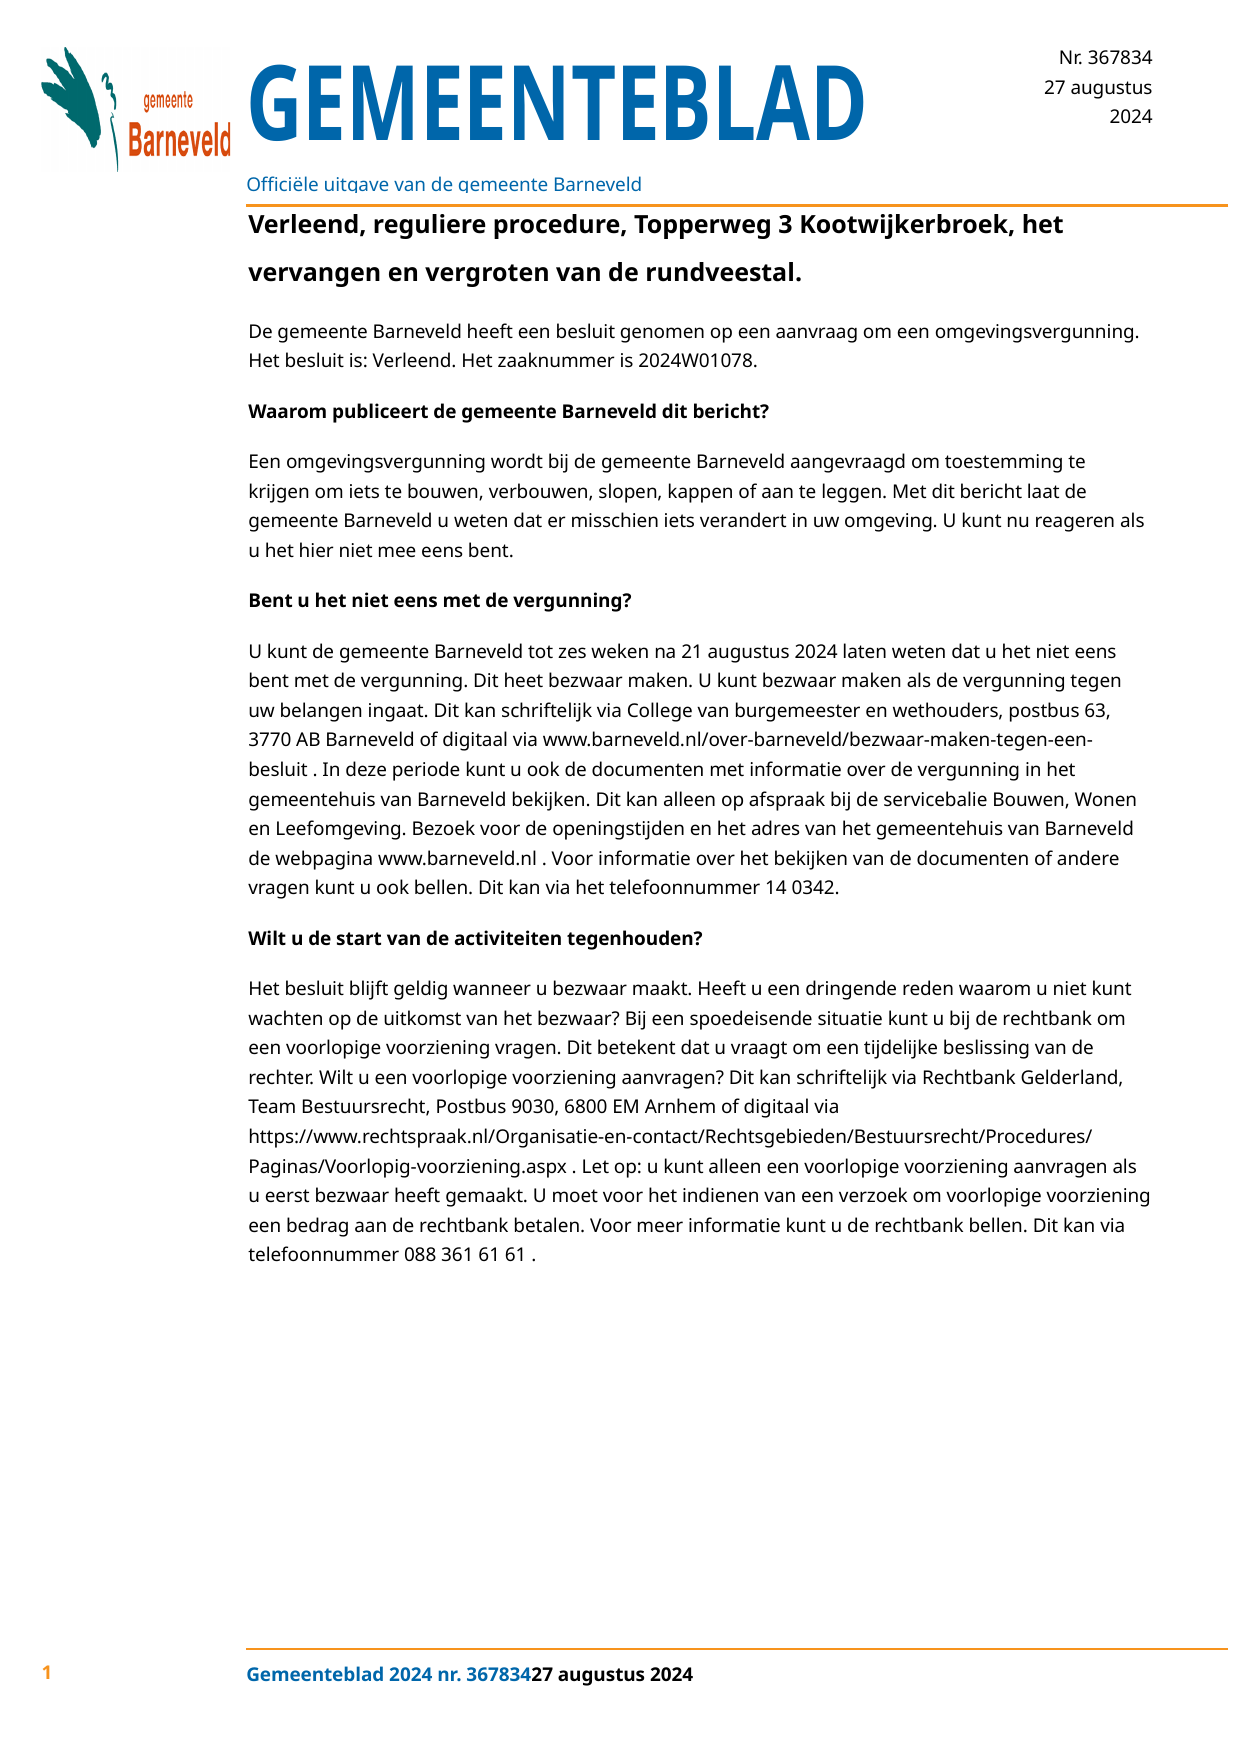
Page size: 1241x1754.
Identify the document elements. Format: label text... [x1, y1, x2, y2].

text De gemeente Barneveld heeft een besluit genomen op een aanvraag om een omgevingsvergunning. Het besluit is: Verleend. Het zaaknummer is 2024W01078. [248, 318, 1152, 373]
text Wilt u de start van de activiteiten tegenhouden? [248, 925, 1152, 951]
text Een omgevingsvergunning wordt bij de gemeente Barneveld aangevraagd om toestemming te krijgen om iets te bouwen, verbouwen, slopen, kappen of aan te leggen. Met dit bericht laat de gemeente Barneveld u weten dat er misschien iets verandert in uw omgeving. U kunt nu reageren als u het hier niet mee eens bent. [248, 448, 1152, 563]
text U kunt de gemeente Barneveld tot zes weken na 21 augustus 2024 laten weten dat u het niet eens bent met de vergunning. Dit heet bezwaar maken. U kunt bezwaar maken als de vergunning tegen uw belangen ingaat. Dit kan schriftelijk via College van burgemeester en wethouders, postbus 63, 3770 AB Barneveld of digitaal via www.barneveld.nl/over-barneveld/bezwaar-maken-tegen-een-besluit . In deze periode kunt u ook de documenten met informatie over de vergunning in het gemeentehuis van Barneveld bekijken. Dit kan alleen op afspraak bij de servicebalie Bouwen, Wonen en Leefomgeving. Bezoek voor de openingstijden en het adres van het gemeentehuis van Barneveld de webpagina www.barneveld.nl . Voor informatie over het bekijken van de documenten of andere vragen kunt u ook bellen. Dit kan via het telefoonnummer 14 0342. [248, 638, 1152, 900]
text Bent u het niet eens met de vergunning? [248, 587, 1152, 613]
text Het besluit blijft geldig wanneer u bezwaar maakt. Heeft u een dringende reden waarom u niet kunt wachten op de uitkomst van het bezwaar? Bij een spoedeisende situatie kunt u bij de rechtbank om een voorlopige voorziening vragen. Dit betekent dat u vraagt om een tijdelijke beslissing van de rechter. Wilt u een voorlopige voorziening aanvragen? Dit kan schriftelijk via Rechtbank Gelderland, Team Bestuursrecht, Postbus 9030, 6800 EM Arnhem of digitaal via https://www.rechtspraak.nl/Organisatie-en-contact/Rechtsgebieden/Bestuursrecht/Procedures/Paginas/Voorlopig-voorziening.aspx . Let op: u kunt alleen een voorlopige voorziening aanvragen als u eerst bezwaar heeft gemaakt. U moet voor het indienen van een verzoek om voorlopige voorziening een bedrag aan de rechtbank betalen. Voor meer informatie kunt u de rechtbank bellen. Dit kan via telefoonnummer 088 361 61 61 . [248, 975, 1152, 1267]
text Waarom publiceert de gemeente Barneveld dit bericht? [248, 398, 1152, 424]
picture [41, 47, 231, 172]
text Verleend, reguliere procedure, Topperweg 3 Kootwijkerbroek, het vervangen en vergroten van de rundveestal. [248, 207, 1152, 288]
